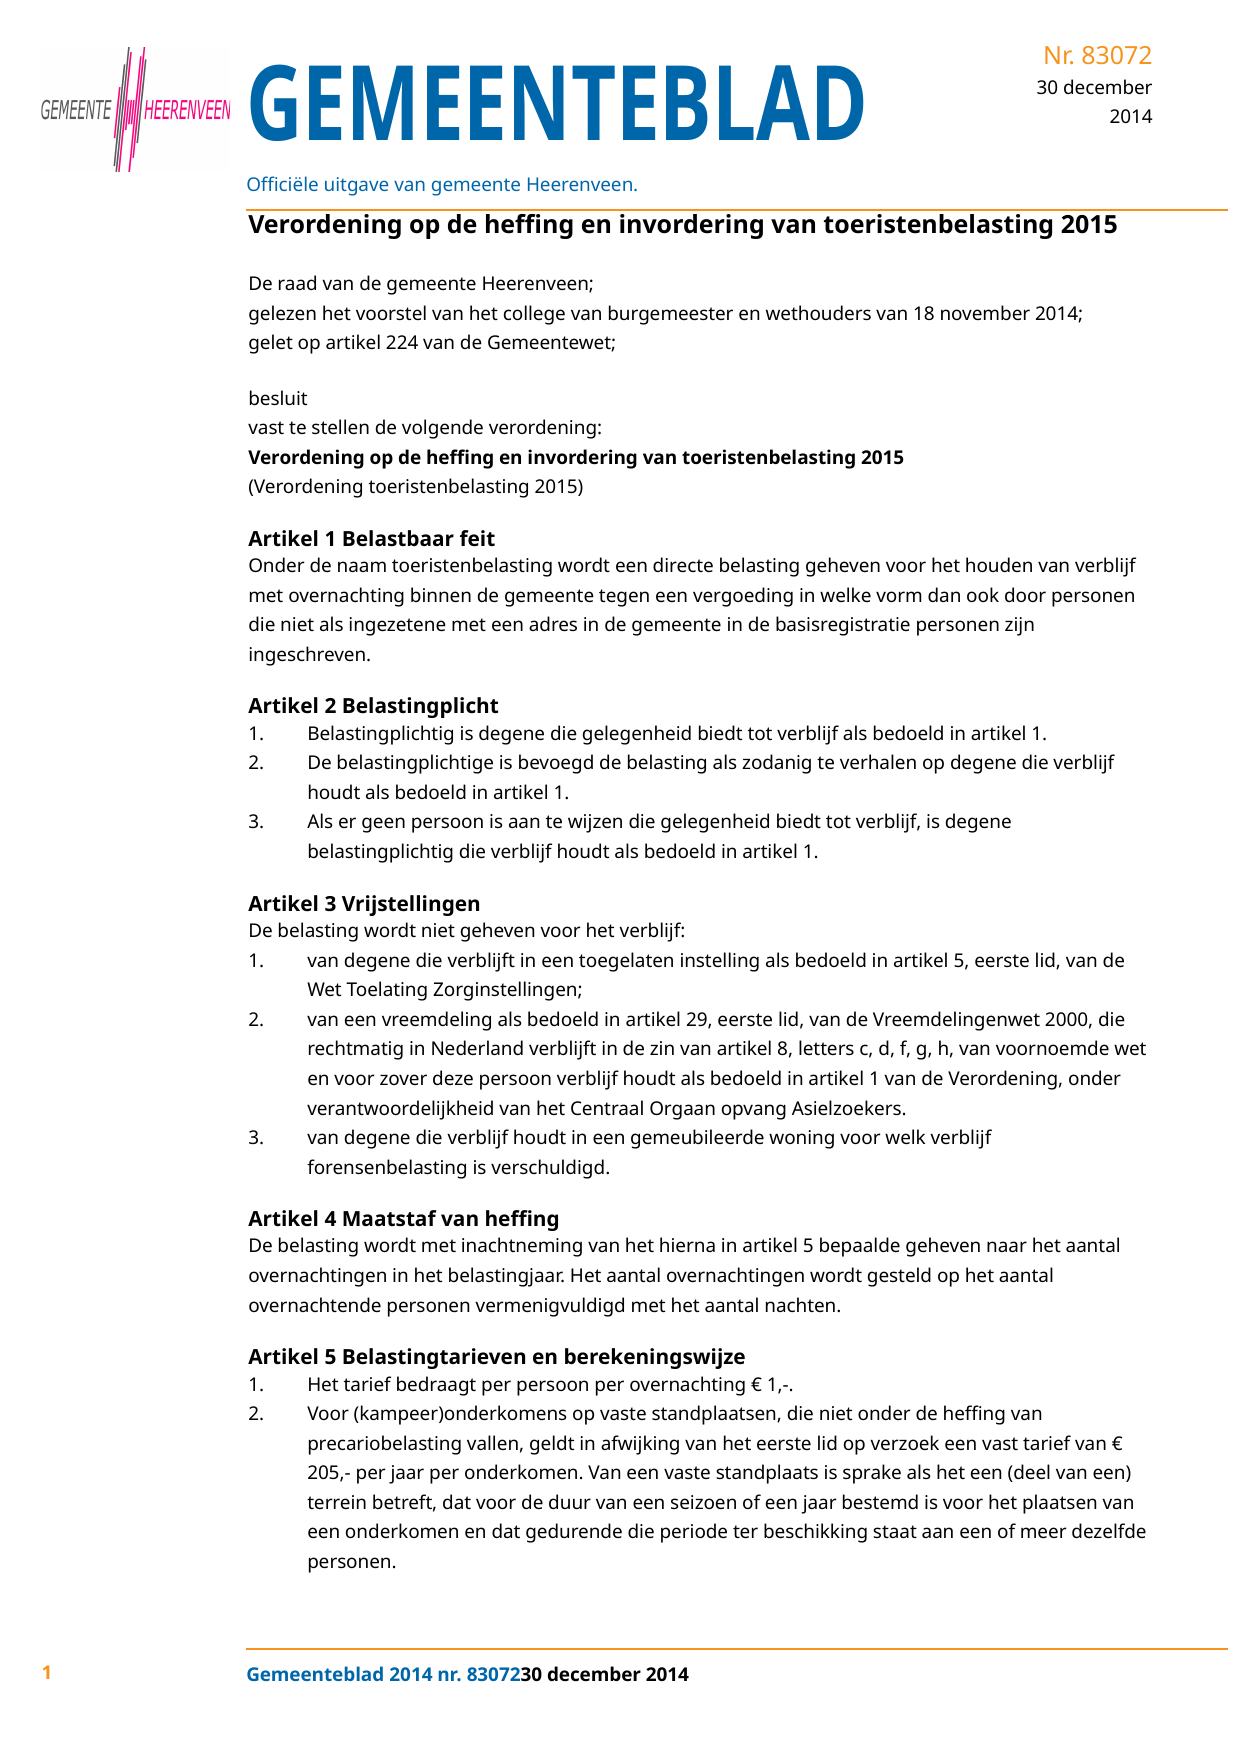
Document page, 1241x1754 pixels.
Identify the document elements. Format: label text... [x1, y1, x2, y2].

text Artikel 3 Vrijstellingen [248, 889, 1152, 917]
list Belastingplichtig is degene die gelegenheid biedt tot verblijf als bedoeld in artikel 1. [248, 720, 1152, 746]
text gelezen het voorstel van het college van burgemeester en wethouders van 18 november 2014; [248, 300, 1152, 326]
list De belastingplichtige is bevoegd de belasting als zodanig te verhalen op degene die verblijf houdt als bedoeld in artikel 1. [248, 749, 1152, 805]
list Als er geen persoon is aan te wijzen die gelegenheid biedt tot verblijf, is degene belastingplichtig die verblijf houdt als bedoeld in artikel 1. [248, 809, 1152, 864]
text Artikel 5 Belastingtarieven en berekeningswijze [248, 1342, 1152, 1371]
list Voor (kampeer)onderkomens op vaste standplaatsen, die niet onder de heffing van precariobelasting vallen, geldt in afwijking van het eerste lid op verzoek een vast tarief van € 205,- per jaar per onderkomen. Van een vaste standplaats is sprake als het een (deel van een) terrein betreft, dat voor de duur van een seizoen of een jaar bestemd is voor het plaatsen van een onderkomen en dat gedurende die periode ter beschikking staat aan een of meer dezelfde personen. [248, 1400, 1152, 1574]
list van een vreemdeling als bedoeld in artikel 29, eerste lid, van de Vreemdelingenwet 2000, die rechtmatig in Nederland verblijft in de zin van artikel 8, letters c, d, f, g, h, van voornoemde wet en voor zover deze persoon verblijf houdt als bedoeld in artikel 1 van de Verordening, onder verantwoordelijkheid van het Centraal Orgaan opvang Asielzoekers. [248, 1006, 1152, 1120]
text De raad van de gemeente Heerenveen; [248, 270, 1152, 296]
text Artikel 1 Belastbaar feit [248, 524, 1152, 552]
text Onder de naam toeristenbelasting wordt een directe belasting geheven voor het houden van verblijf met overnachting binnen de gemeente tegen een vergoeding in welke vorm dan ook door personen die niet als ingezetene met een adres in de gemeente in de basisregistratie personen zijn ingeschreven. [248, 552, 1152, 667]
list Het tarief bedraagt per persoon per overnachting € 1,-. [248, 1371, 1152, 1396]
text De belasting wordt niet geheven voor het verblijf: [248, 917, 1152, 943]
list van degene die verblijft in een toegelaten instelling als bedoeld in artikel 5, eerste lid, van de Wet Toelating Zorginstellingen; [248, 947, 1152, 1002]
text Artikel 2 Belastingplicht [248, 692, 1152, 720]
text gelet op artikel 224 van de Gemeentewet; [248, 329, 1152, 355]
text De belasting wordt met inachtneming van het hierna in artikel 5 bepaalde geheven naar het aantal overnachtingen in het belastingjaar. Het aantal overnachtingen wordt gesteld op het aantal overnachtende personen vermenigvuldigd met het aantal nachten. [248, 1233, 1152, 1318]
text Verordening op de heffing en invordering van toeristenbelasting 2015 [248, 444, 1152, 470]
text besluit [248, 385, 1152, 411]
text Verordening op de heffing en invordering van toeristenbelasting 2015 [248, 211, 1152, 241]
text (Verordening toeristenbelasting 2015) [248, 473, 1152, 499]
text vast te stellen de volgende verordening: [248, 414, 1152, 440]
list van degene die verblijf houdt in een gemeubileerde woning voor welk verblijf forensenbelasting is verschuldigd. [248, 1124, 1152, 1179]
text Artikel 4 Maatstaf van heffing [248, 1204, 1152, 1233]
picture [41, 47, 231, 172]
